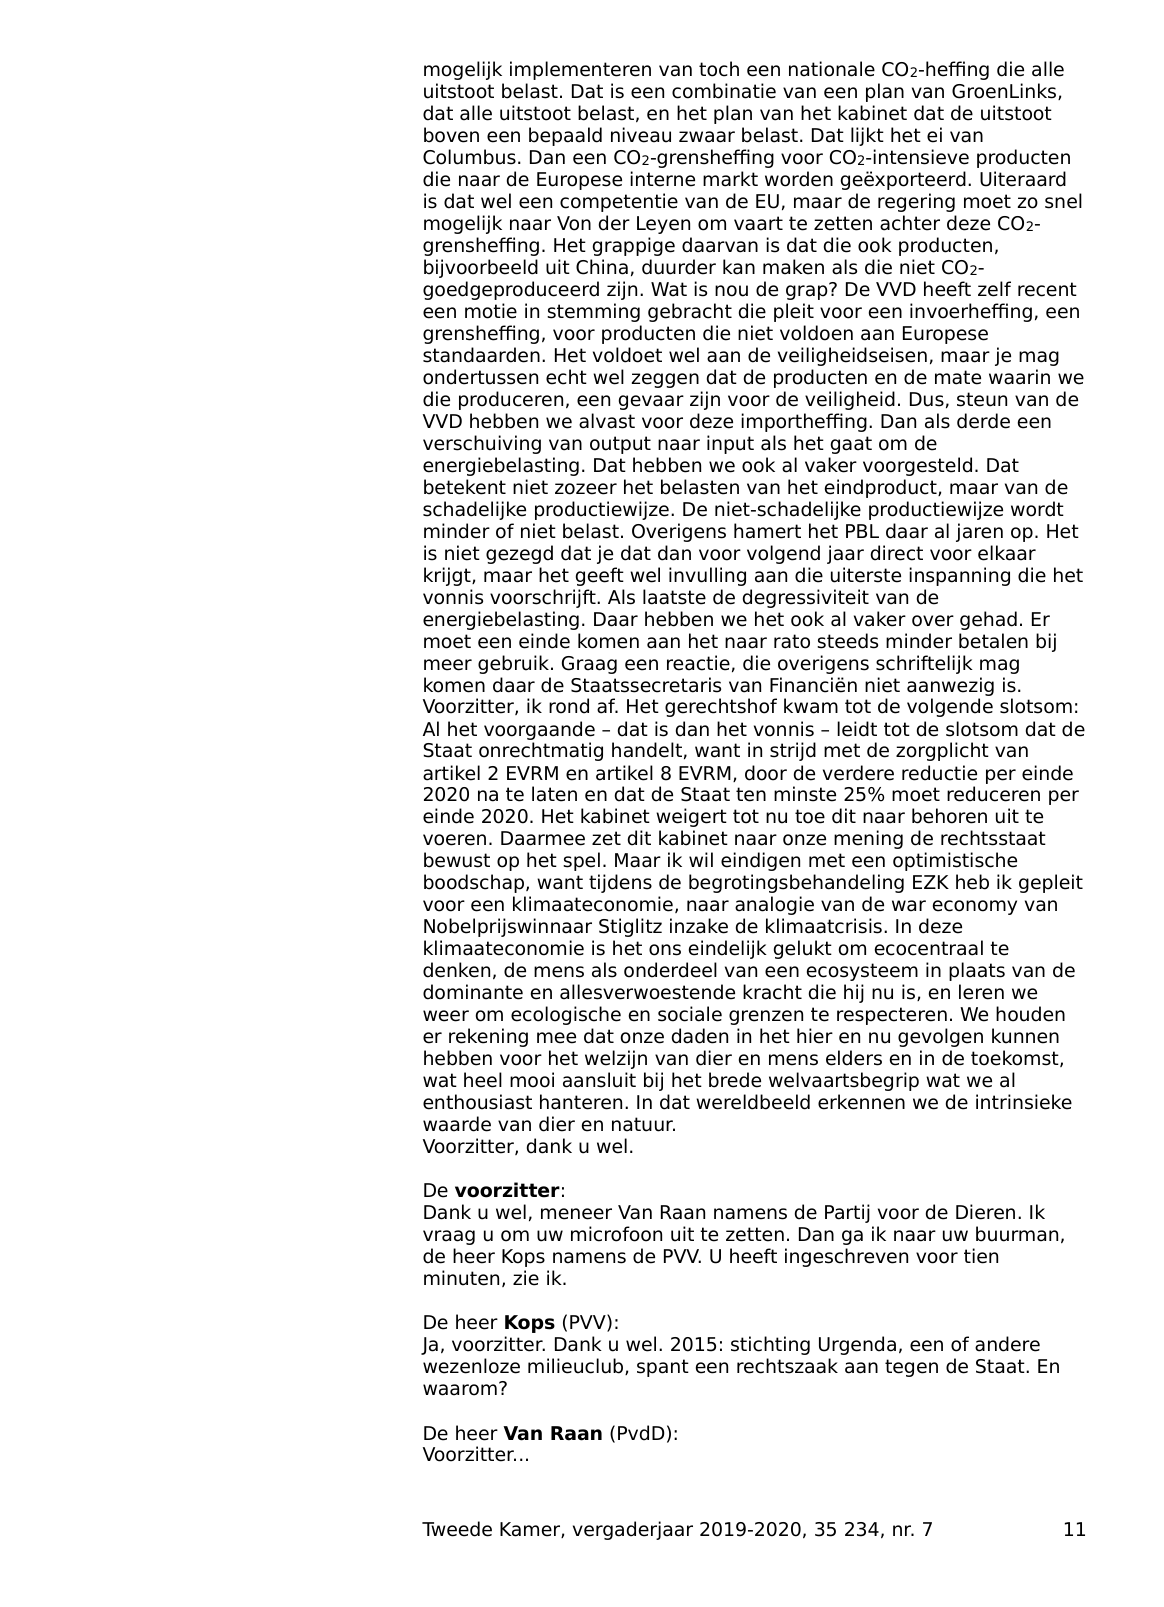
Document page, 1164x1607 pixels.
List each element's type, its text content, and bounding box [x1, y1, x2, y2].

text mogelijk implementeren van toch een nationale CO2-heffing die alle uitstoot belast. Dat is een combinatie van een plan van GroenLinks, dat alle uitstoot belast, en het plan van het kabinet dat de uitstoot boven een bepaald niveau zwaar belast. Dat lijkt het ei van Columbus. Dan een CO2-grensheffing voor CO2-intensieve producten die naar de Europese interne markt worden geëxporteerd. Uiteraard is dat wel een competentie van de EU, maar de regering moet zo snel mogelijk naar Von der Leyen om vaart te zetten achter deze CO2-grensheffing. Het grappige daarvan is dat die ook producten, bijvoorbeeld uit China, duurder kan maken als die niet CO2-goedgeproduceerd zijn. Wat is nou de grap? De VVD heeft zelf recent een motie in stemming gebracht die pleit voor een invoerheffing, een grensheffing, voor producten die niet voldoen aan Europese standaarden. Het voldoet wel aan de veiligheidseisen, maar je mag ondertussen echt wel zeggen dat de producten en de mate waarin we die produceren, een gevaar zijn voor de veiligheid. Dus, steun van de VVD hebben we alvast voor deze importheffing. Dan als derde een verschuiving van output naar input als het gaat om de energiebelasting. Dat hebben we ook al vaker voorgesteld. Dat betekent niet zozeer het belasten van het eindproduct, maar van de schadelijke productiewijze. De niet-schadelijke productiewijze wordt minder of niet belast. Overigens hamert het PBL daar al jaren op. Het is niet gezegd dat je dat dan voor volgend jaar direct voor elkaar krijgt, maar het geeft wel invulling aan die uiterste inspanning die het vonnis voorschrijft. Als laatste de degressiviteit van de energiebelasting. Daar hebben we het ook al vaker over gehad. Er moet een einde komen aan het naar rato steeds minder betalen bij meer gebruik. Graag een reactie, die overigens schriftelijk mag komen daar de Staatssecretaris van Financiën niet aanwezig is. [422, 59, 1087, 696]
text Dank u wel, meneer Van Raan namens de Partij voor de Dieren. Ik vraag u om uw microfoon uit te zetten. Dan ga ik naar uw buurman, de heer Kops namens de PVV. U heeft ingeschreven voor tien minuten, zie ik. [422, 1202, 1087, 1290]
text Voorzitter, dank u wel. [422, 1136, 1087, 1158]
text Ja, voorzitter. Dank u wel. 2015: stichting Urgenda, een of andere wezenloze milieuclub, spant een rechtszaak aan tegen de Staat. En waarom? [422, 1334, 1087, 1400]
text Voorzitter, ik rond af. Het gerechtshof kwam tot de volgende slotsom: Al het voorgaande – dat is dan het vonnis – leidt tot de slotsom dat de Staat onrechtmatig handelt, want in strijd met de zorgplicht van artikel 2 EVRM en artikel 8 EVRM, door de verdere reductie per einde 2020 na te laten en dat de Staat ten minste 25% moet reduceren per einde 2020. Het kabinet weigert tot nu toe dit naar behoren uit te voeren. Daarmee zet dit kabinet naar onze mening de rechtsstaat bewust op het spel. Maar ik wil eindigen met een optimistische boodschap, want tijdens de begrotingsbehandeling EZK heb ik gepleit voor een klimaateconomie, naar analogie van de war economy van Nobelprijswinnaar Stiglitz inzake de klimaatcrisis. In deze klimaateconomie is het ons eindelijk gelukt om ecocentraal te denken, de mens als onderdeel van een ecosysteem in plaats van de dominante en allesverwoestende kracht die hij nu is, en leren we weer om ecologische en sociale grenzen te respecteren. We houden er rekening mee dat onze daden in het hier en nu gevolgen kunnen hebben voor het welzijn van dier en mens elders en in de toekomst, wat heel mooi aansluit bij het brede welvaartsbegrip wat we al enthousiast hanteren. In dat wereldbeeld erkennen we de intrinsieke waarde van dier en natuur. [422, 696, 1087, 1136]
text De voorzitter: [422, 1180, 1087, 1202]
text Voorzitter... [422, 1444, 1087, 1466]
text De heer Van Raan (PvdD): [422, 1422, 1087, 1444]
text De heer Kops (PVV): [422, 1312, 1087, 1334]
